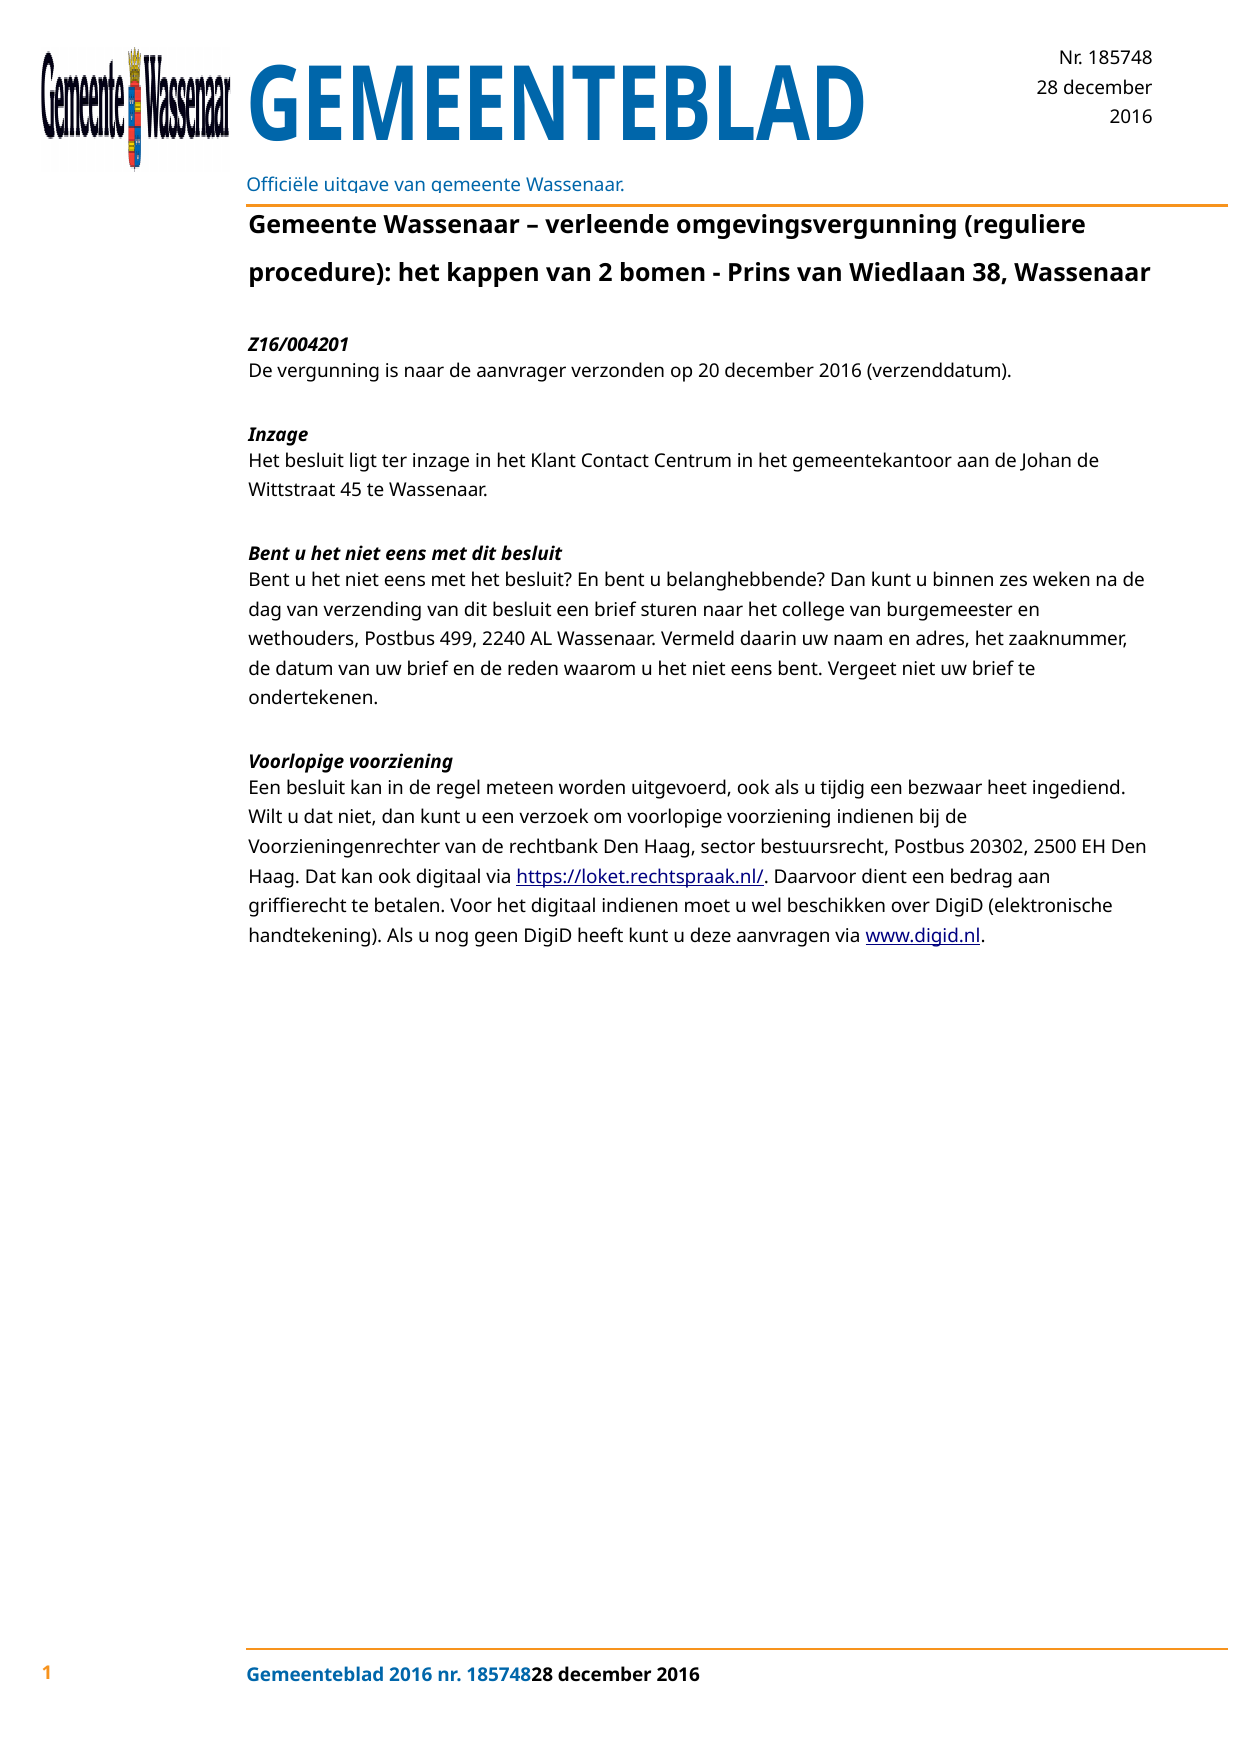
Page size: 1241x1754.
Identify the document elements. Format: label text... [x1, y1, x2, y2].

text Het besluit ligt ter inzage in het Klant Contact Centrum in het gemeentekantoor aan de Johan de Wittstraat 45 te Wassenaar. [248, 447, 1152, 502]
text Z16/004201 [248, 331, 1152, 357]
text De vergunning is naar de aanvrager verzonden op 20 december 2016 (verzenddatum). [248, 357, 1152, 383]
text Bent u het niet eens met het besluit? En bent u belanghebbende? Dan kunt u binnen zes weken na de dag van verzending van dit besluit een brief sturen naar het college van burgemeester en wethouders, Postbus 499, 2240 AL Wassenaar. Vermeld daarin uw naam en adres, het zaaknummer, de datum van uw brief en de reden waarom u het niet eens bent. Vergeet niet uw brief te ondertekenen. [248, 566, 1152, 710]
text Een besluit kan in de regel meteen worden uitgevoerd, ook als u tijdig een bezwaar heet ingediend. Wilt u dat niet, dan kunt u een verzoek om voorlopige voorziening indienen bij de Voorzieningenrechter van de rechtbank Den Haag, sector bestuursrecht, Postbus 20302, 2500 EH Den Haag. Dat kan ook digitaal via https://loket.rechtspraak.nl/. Daarvoor dient een bedrag aan griffierecht te betalen. Voor het digitaal indienen moet u wel beschikken over DigiD (elektronische handtekening). Als u nog geen DigiD heeft kunt u deze aanvragen via www.digid.nl. [248, 774, 1152, 948]
text Gemeente Wassenaar – verleende omgevingsvergunning (reguliere procedure): het kappen van 2 bomen - Prins van Wiedlaan 38, Wassenaar [248, 207, 1152, 288]
text Voorlopige voorziening [248, 748, 1152, 774]
text Bent u het niet eens met dit besluit [248, 540, 1152, 566]
picture [41, 47, 231, 172]
text Inzage [248, 421, 1152, 447]
